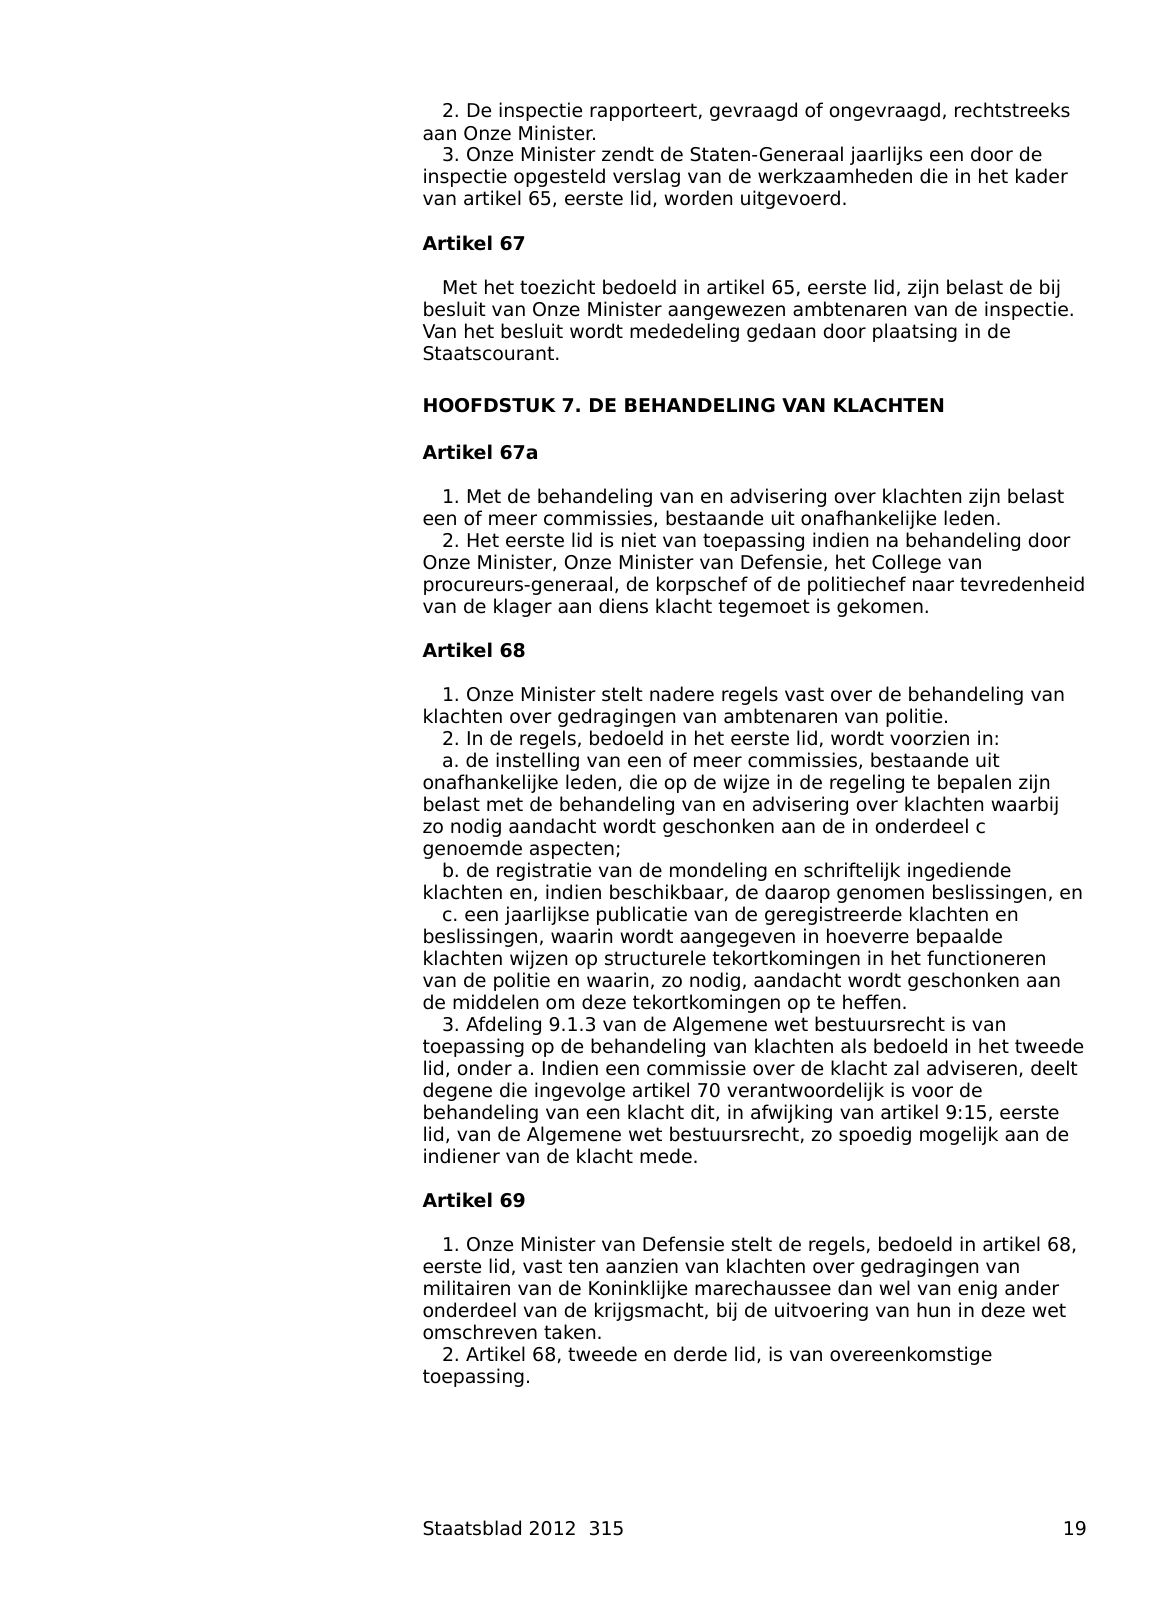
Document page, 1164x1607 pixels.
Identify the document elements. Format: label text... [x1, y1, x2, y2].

text 2. In de regels, bedoeld in het eerste lid, wordt voorzien in: [422, 728, 1087, 750]
text a. de instelling van een of meer commissies, bestaande uit onafhankelijke leden, die op de wijze in de regeling te bepalen zijn belast met de behandeling van en advisering over klachten waarbij zo nodig aandacht wordt geschonken aan de in onderdeel c genoemde aspecten; [422, 750, 1087, 860]
text 2. Het eerste lid is niet van toepassing indien na behandeling door Onze Minister, Onze Minister van Defensie, het College van procureurs-generaal, de korpschef of de politiechef naar tevredenheid van de klager aan diens klacht tegemoet is gekomen. [422, 530, 1087, 618]
subtitle Artikel 67 [422, 232, 1087, 254]
subtitle Artikel 68 [422, 640, 1087, 662]
text 1. Onze Minister van Defensie stelt de regels, bedoeld in artikel 68, eerste lid, vast ten aanzien van klachten over gedragingen van militairen van de Koninklijke marechaussee dan wel van enig ander onderdeel van de krijgsmacht, bij de uitvoering van hun in deze wet omschreven taken. [422, 1234, 1087, 1344]
text 1. Onze Minister stelt nadere regels vast over de behandeling van klachten over gedragingen van ambtenaren van politie. [422, 684, 1087, 728]
text 3. Onze Minister zendt de Staten-Generaal jaarlijks een door de inspectie opgesteld verslag van de werkzaamheden die in het kader van artikel 65, eerste lid, worden uitgevoerd. [422, 144, 1087, 210]
text 2. Artikel 68, tweede en derde lid, is van overeenkomstige toepassing. [422, 1344, 1087, 1388]
text 2. De inspectie rapporteert, gevraagd of ongevraagd, rechtstreeks aan Onze Minister. [422, 100, 1087, 144]
text 1. Met de behandeling van en advisering over klachten zijn belast een of meer commissies, bestaande uit onafhankelijke leden. [422, 486, 1087, 530]
text c. een jaarlijkse publicatie van de geregistreerde klachten en beslissingen, waarin wordt aangegeven in hoeverre bepaalde klachten wijzen op structurele tekortkomingen in het functioneren van de politie en waarin, zo nodig, aandacht wordt geschonken aan de middelen om deze tekortkomingen op te heffen. [422, 904, 1087, 1014]
subtitle HOOFDSTUK 7. DE BEHANDELING VAN KLACHTEN [422, 394, 1087, 417]
subtitle Artikel 69 [422, 1190, 1087, 1212]
text b. de registratie van de mondeling en schriftelijk ingediende klachten en, indien beschikbaar, de daarop genomen beslissingen, en [422, 860, 1087, 904]
subtitle Artikel 67a [422, 442, 1087, 463]
text 3. Afdeling 9.1.3 van de Algemene wet bestuursrecht is van toepassing op de behandeling van klachten als bedoeld in het tweede lid, onder a. Indien een commissie over de klacht zal adviseren, deelt degene die ingevolge artikel 70 verantwoordelijk is voor de behandeling van een klacht dit, in afwijking van artikel 9:15, eerste lid, van de Algemene wet bestuursrecht, zo spoedig mogelijk aan de indiener van de klacht mede. [422, 1014, 1087, 1167]
text Met het toezicht bedoeld in artikel 65, eerste lid, zijn belast de bij besluit van Onze Minister aangewezen ambtenaren van de inspectie. Van het besluit wordt mededeling gedaan door plaatsing in de Staatscourant. [422, 277, 1087, 364]
